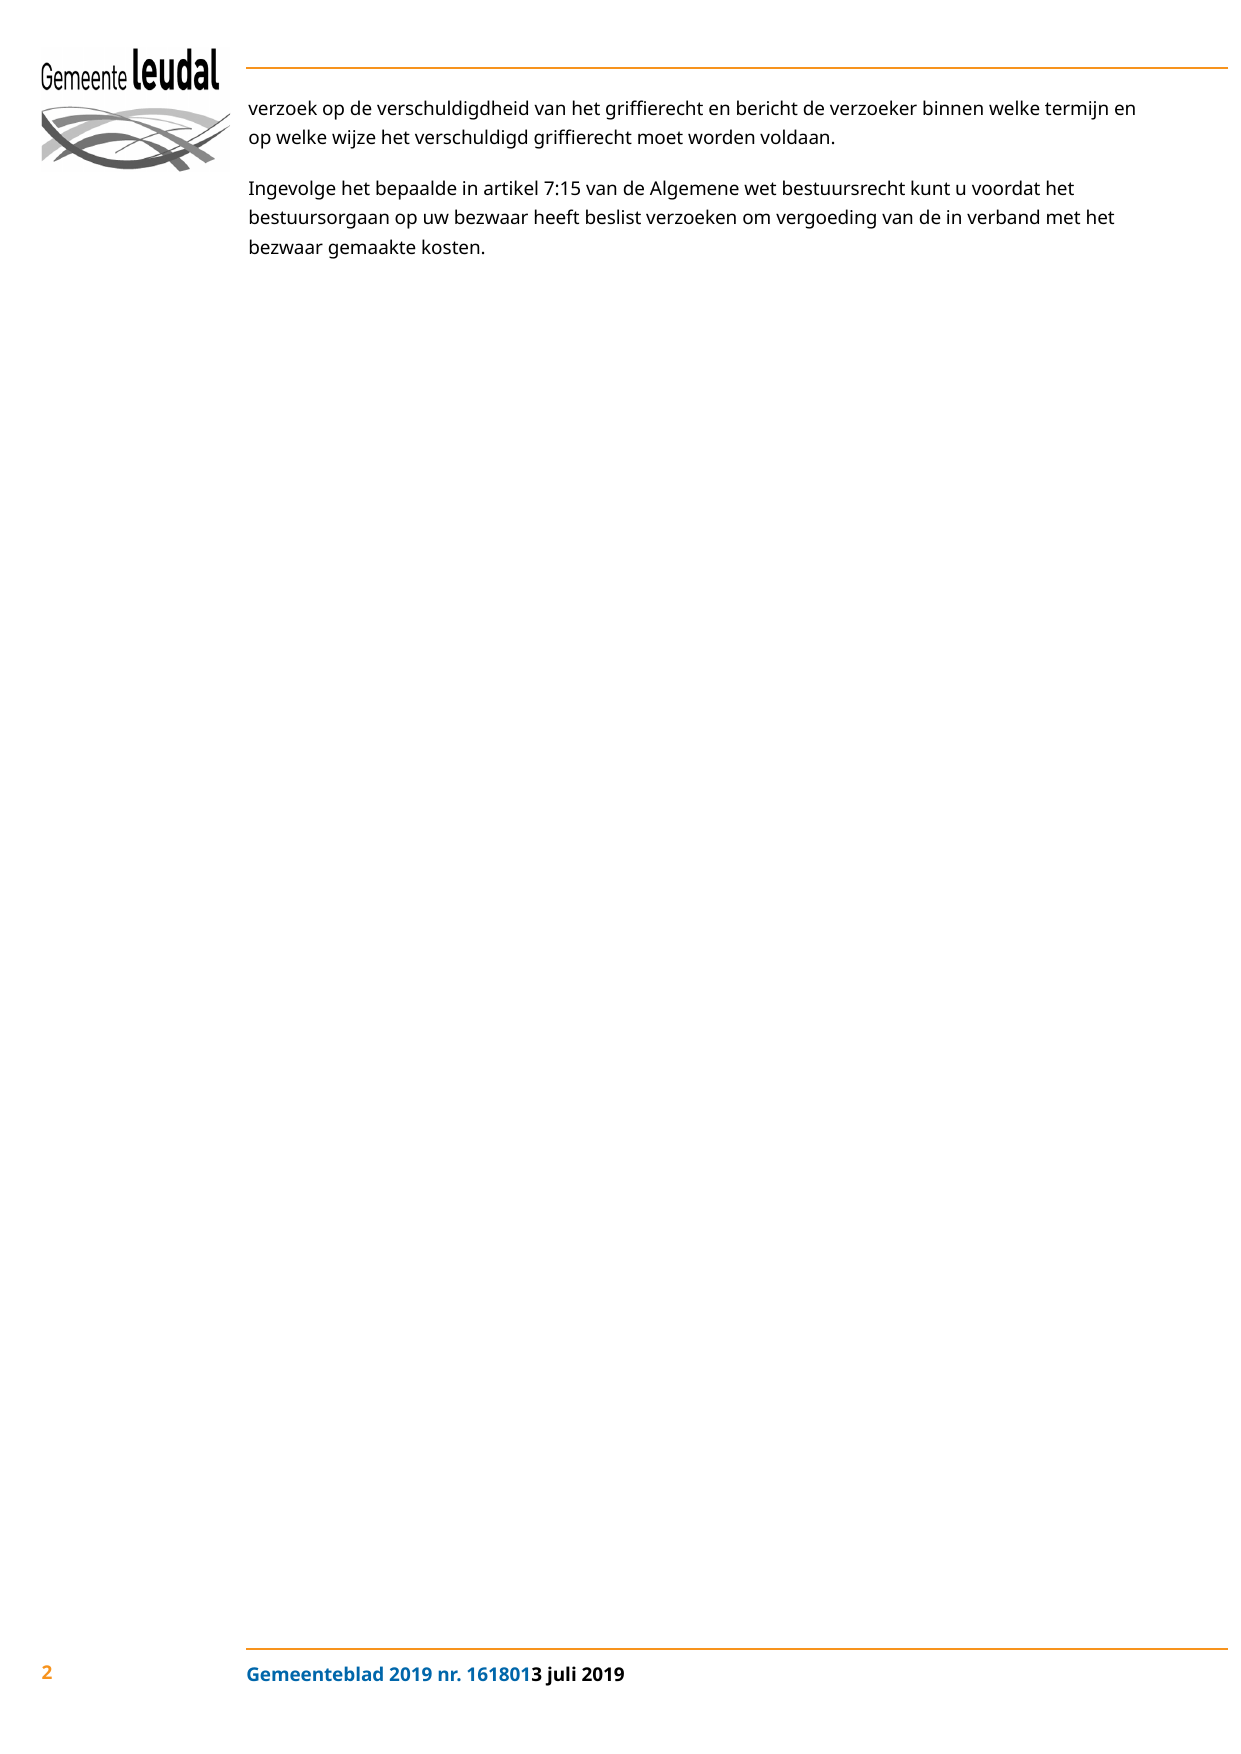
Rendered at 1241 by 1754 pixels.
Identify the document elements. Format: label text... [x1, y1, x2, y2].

picture [41, 47, 231, 172]
text verzoek op de verschuldigdheid van het griffierecht en bericht de verzoeker binnen welke termijn en op welke wijze het verschuldigd griffierecht moet worden voldaan. [248, 95, 1152, 150]
text Ingevolge het bepaalde in artikel 7:15 van de Algemene wet bestuursrecht kunt u voordat het bestuursorgaan op uw bezwaar heeft beslist verzoeken om vergoeding van de in verband met het bezwaar gemaakte kosten. [248, 175, 1152, 260]
